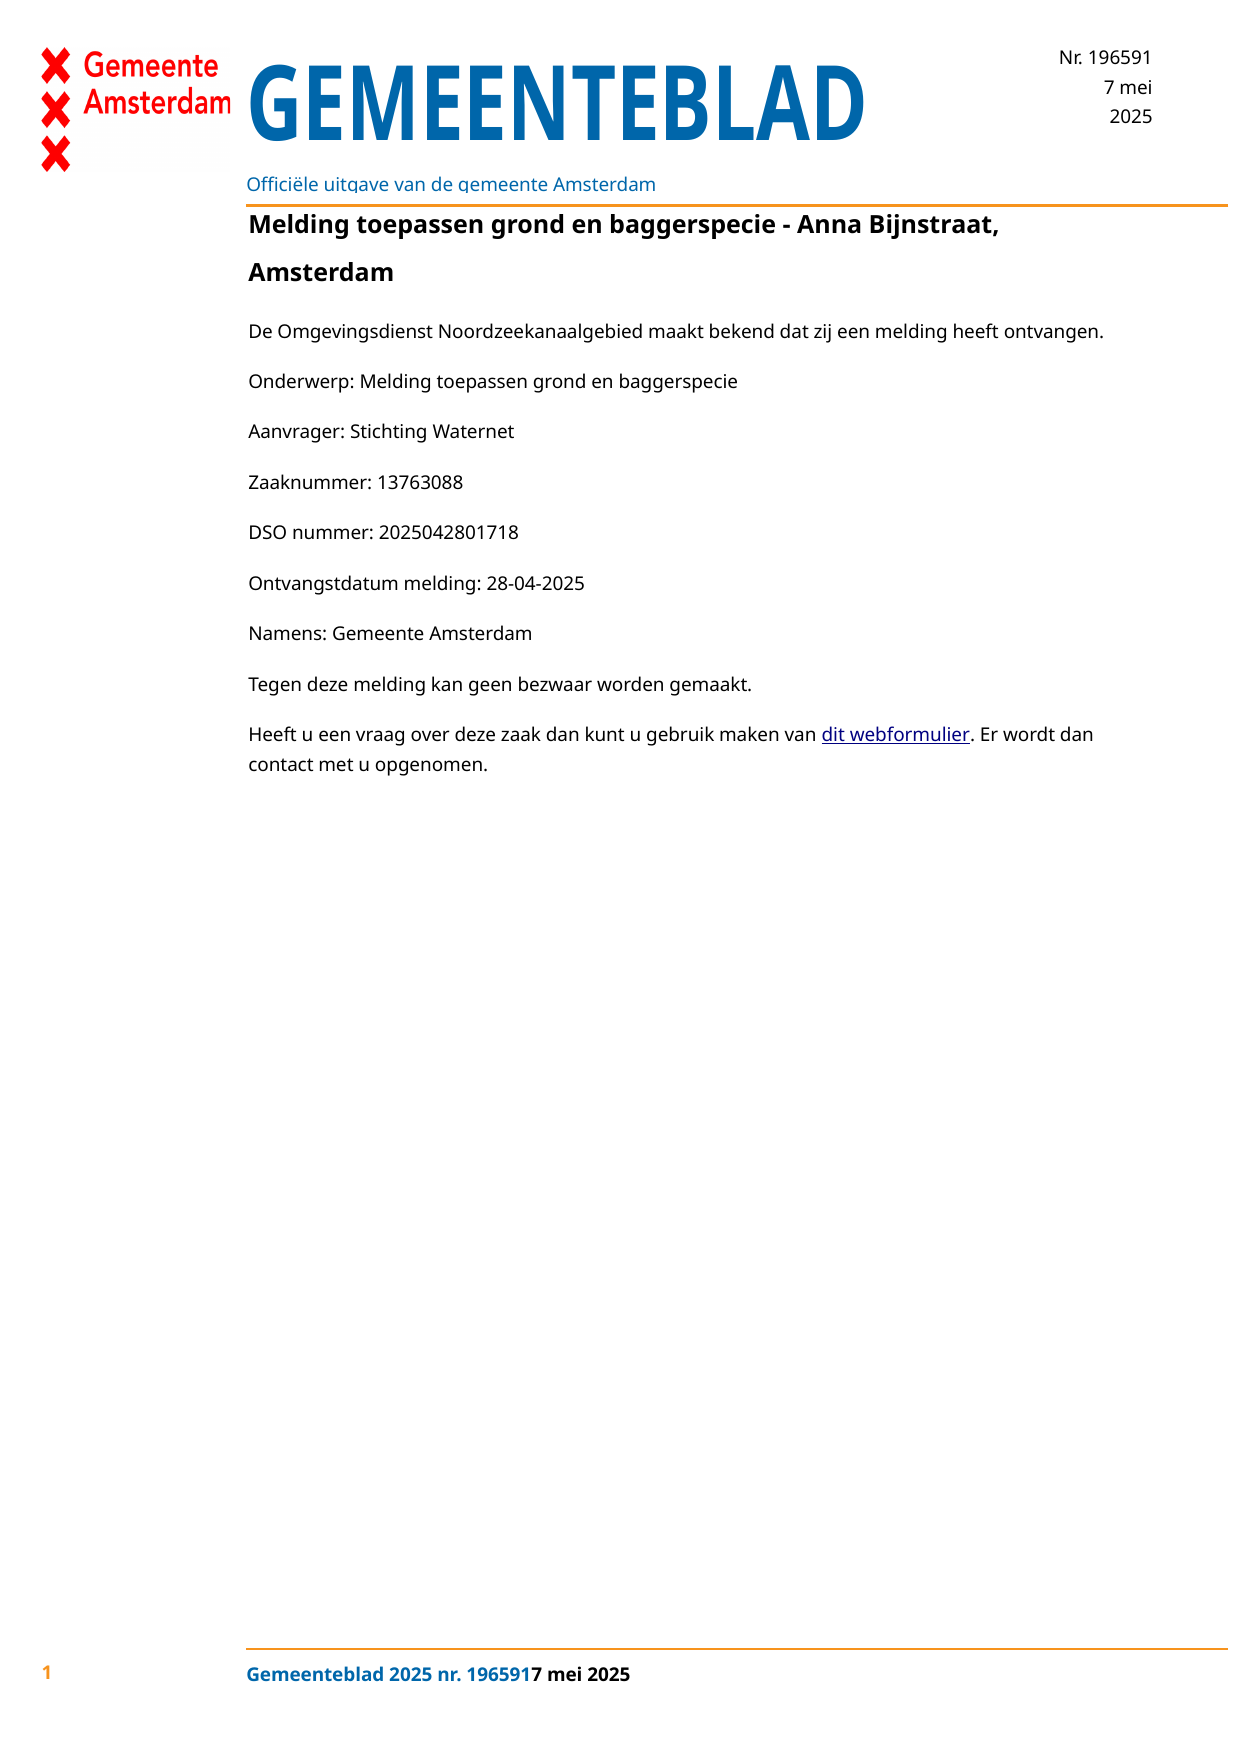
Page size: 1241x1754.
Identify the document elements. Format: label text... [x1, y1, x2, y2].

text Aanvrager: Stichting Waternet [248, 419, 1152, 444]
text Onderwerp: Melding toepassen grond en baggerspecie [248, 368, 1152, 394]
text Namens: Gemeente Amsterdam [248, 620, 1152, 646]
picture [41, 47, 231, 172]
text Tegen deze melding kan geen bezwaar worden gemaakt. [248, 671, 1152, 697]
text Heeft u een vraag over deze zaak dan kunt u gebruik maken van dit webformulier. Er wordt dan contact met u opgenomen. [248, 721, 1152, 777]
text DSO nummer: 2025042801718 [248, 519, 1152, 545]
text Zaaknummer: 13763088 [248, 469, 1152, 495]
text Melding toepassen grond en baggerspecie - Anna Bijnstraat, Amsterdam [248, 207, 1152, 288]
text De Omgevingsdienst Noordzeekanaalgebied maakt bekend dat zij een melding heeft ontvangen. [248, 318, 1152, 344]
text Ontvangstdatum melding: 28-04-2025 [248, 570, 1152, 596]
